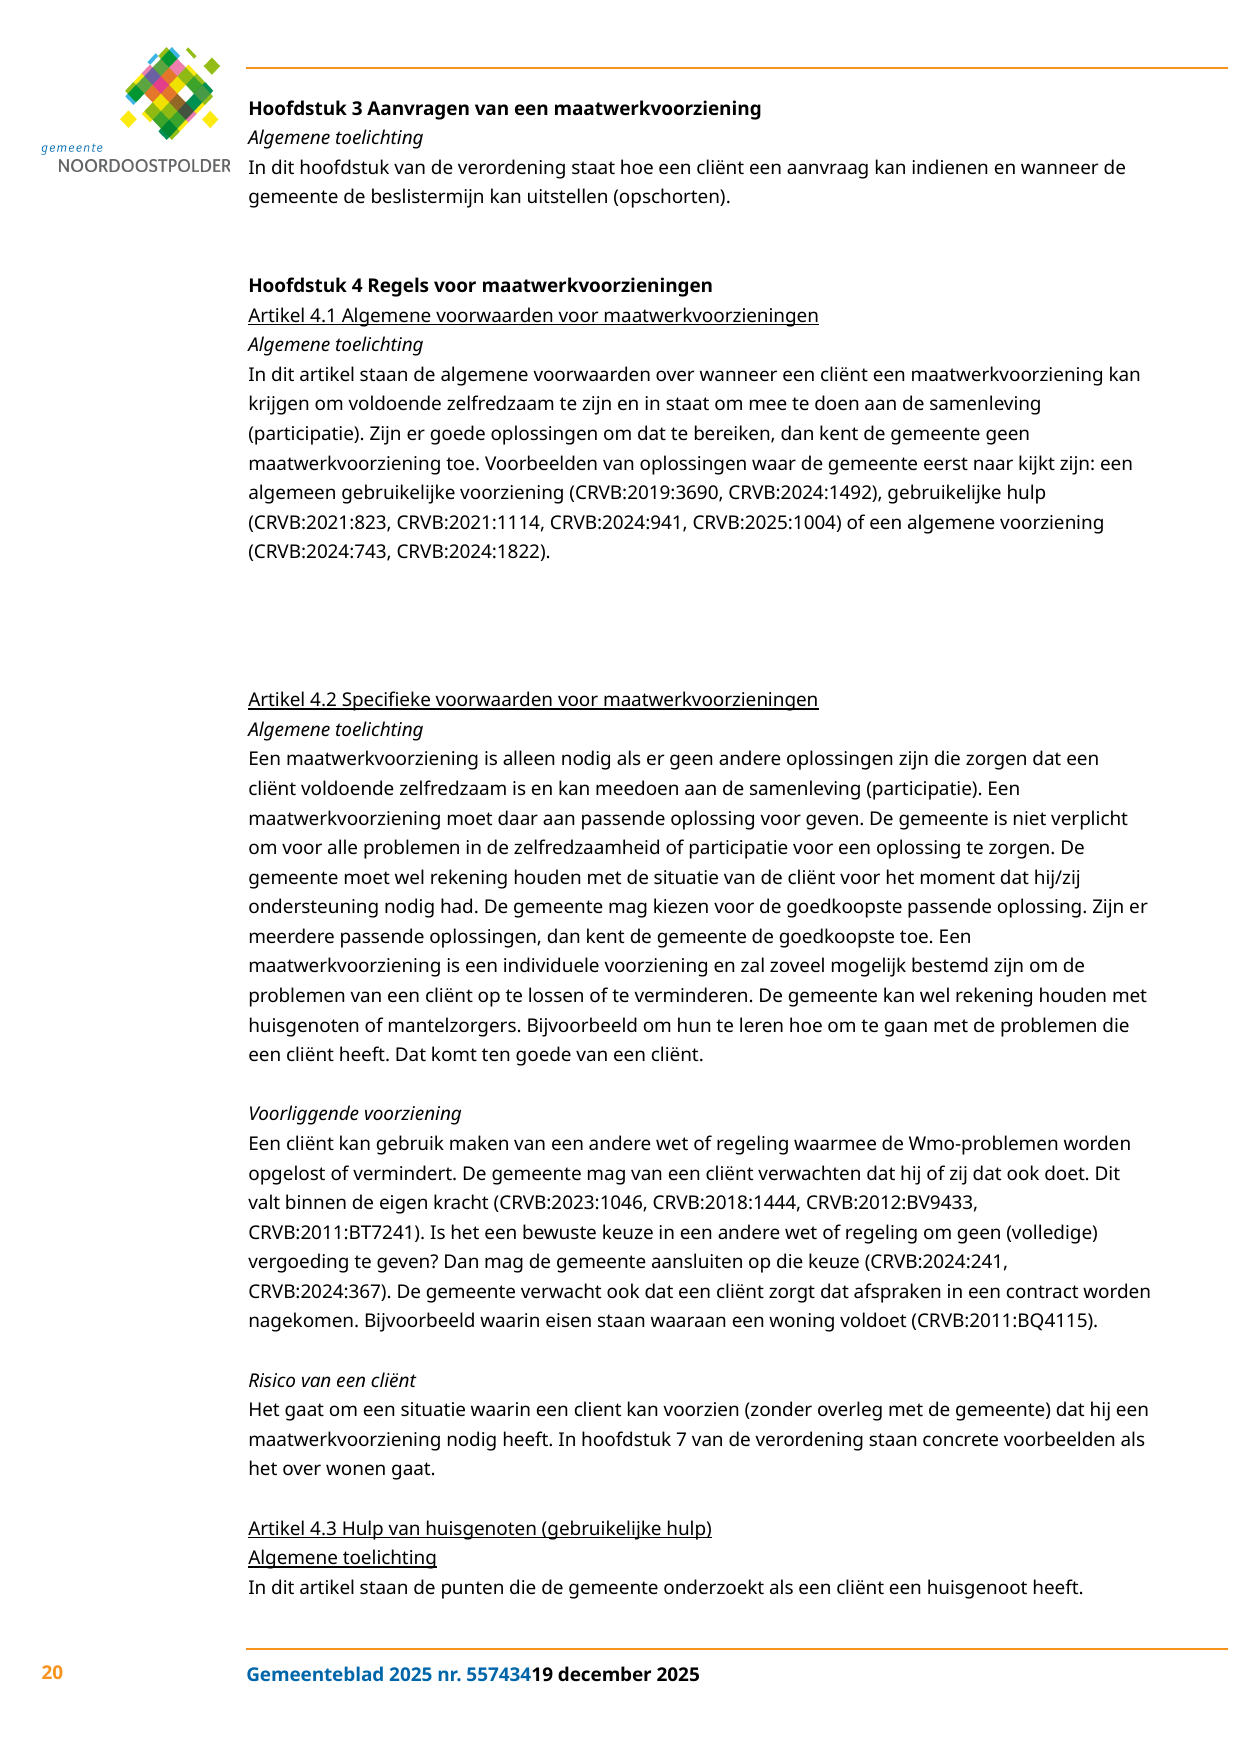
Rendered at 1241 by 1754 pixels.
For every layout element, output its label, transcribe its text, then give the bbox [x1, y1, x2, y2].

text In dit artikel staan de punten die de gemeente onderzoekt als een cliënt een huisgenoot heeft. [248, 1574, 1152, 1600]
text In dit hoofdstuk van de verordening staat hoe een cliënt een aanvraag kan indienen en wanneer de gemeente de beslistermijn kan uitstellen (opschorten). [248, 154, 1152, 209]
text Een cliënt kan gebruik maken van een andere wet of regeling waarmee de Wmo-problemen worden opgelost of vermindert. De gemeente mag van een cliënt verwachten dat hij of zij dat ook doet. Dit valt binnen de eigen kracht (CRVB:2023:1046, CRVB:2018:1444, CRVB:2012:BV9433, CRVB:2011:BT7241). Is het een bewuste keuze in een andere wet of regeling om geen (volledige) vergoeding te geven? Dan mag de gemeente aansluiten op die keuze (CRVB:2024:241, CRVB:2024:367). De gemeente verwacht ook dat een cliënt zorgt dat afspraken in een contract worden nagekomen. Bijvoorbeeld waarin eisen staan waaraan een woning voldoet (CRVB:2011:BQ4115). [248, 1130, 1152, 1333]
text Artikel 4.3 Hulp van huisgenoten (gebruikelijke hulp) [248, 1515, 1152, 1541]
text Algemene toelichting [248, 124, 1152, 150]
text Algemene toelichting [248, 331, 1152, 357]
text Artikel 4.1 Algemene voorwaarden voor maatwerkvoorzieningen [248, 302, 1152, 328]
text In dit artikel staan de algemene voorwaarden over wanneer een cliënt een maatwerkvoorziening kan krijgen om voldoende zelfredzaam te zijn en in staat om mee te doen aan de samenleving (participatie). Zijn er goede oplossingen om dat te bereiken, dan kent de gemeente geen maatwerkvoorziening toe. Voorbeelden van oplossingen waar de gemeente eerst naar kijkt zijn: een algemeen gebruikelijke voorziening (CRVB:2019:3690, CRVB:2024:1492), gebruikelijke hulp (CRVB:2021:823, CRVB:2021:1114, CRVB:2024:941, CRVB:2025:1004) of een algemene voorziening (CRVB:2024:743, CRVB:2024:1822). [248, 361, 1152, 564]
text Algemene toelichting [248, 716, 1152, 742]
text Een maatwerkvoorziening is alleen nodig als er geen andere oplossingen zijn die zorgen dat een cliënt voldoende zelfredzaam is en kan meedoen aan de samenleving (participatie). Een maatwerkvoorziening moet daar aan passende oplossing voor geven. De gemeente is niet verplicht om voor alle problemen in de zelfredzaamheid of participatie voor een oplossing te zorgen. De gemeente moet wel rekening houden met de situatie van de cliënt voor het moment dat hij/zij ondersteuning nodig had. De gemeente mag kiezen voor de goedkoopste passende oplossing. Zijn er meerdere passende oplossingen, dan kent de gemeente de goedkoopste toe. Een maatwerkvoorziening is een individuele voorziening en zal zoveel mogelijk bestemd zijn om de problemen van een cliënt op te lossen of te verminderen. De gemeente kan wel rekening houden met huisgenoten of mantelzorgers. Bijvoorbeeld om hun te leren hoe om te gaan met de problemen die een cliënt heeft. Dat komt ten goede van een cliënt. [248, 746, 1152, 1067]
text Artikel 4.2 Specifieke voorwaarden voor maatwerkvoorzieningen [248, 686, 1152, 712]
text Risico van een cliënt [248, 1367, 1152, 1393]
text Hoofdstuk 4 Regels voor maatwerkvoorzieningen [248, 272, 1152, 298]
text Hoofdstuk 3 Aanvragen van een maatwerkvoorziening [248, 95, 1152, 121]
picture [41, 47, 231, 172]
text Algemene toelichting [248, 1544, 1152, 1570]
text Het gaat om een situatie waarin een client kan voorzien (zonder overleg met de gemeente) dat hij een maatwerkvoorziening nodig heeft. In hoofdstuk 7 van de verordening staan concrete voorbeelden als het over wonen gaat. [248, 1396, 1152, 1481]
text Voorliggende voorziening [248, 1101, 1152, 1126]
